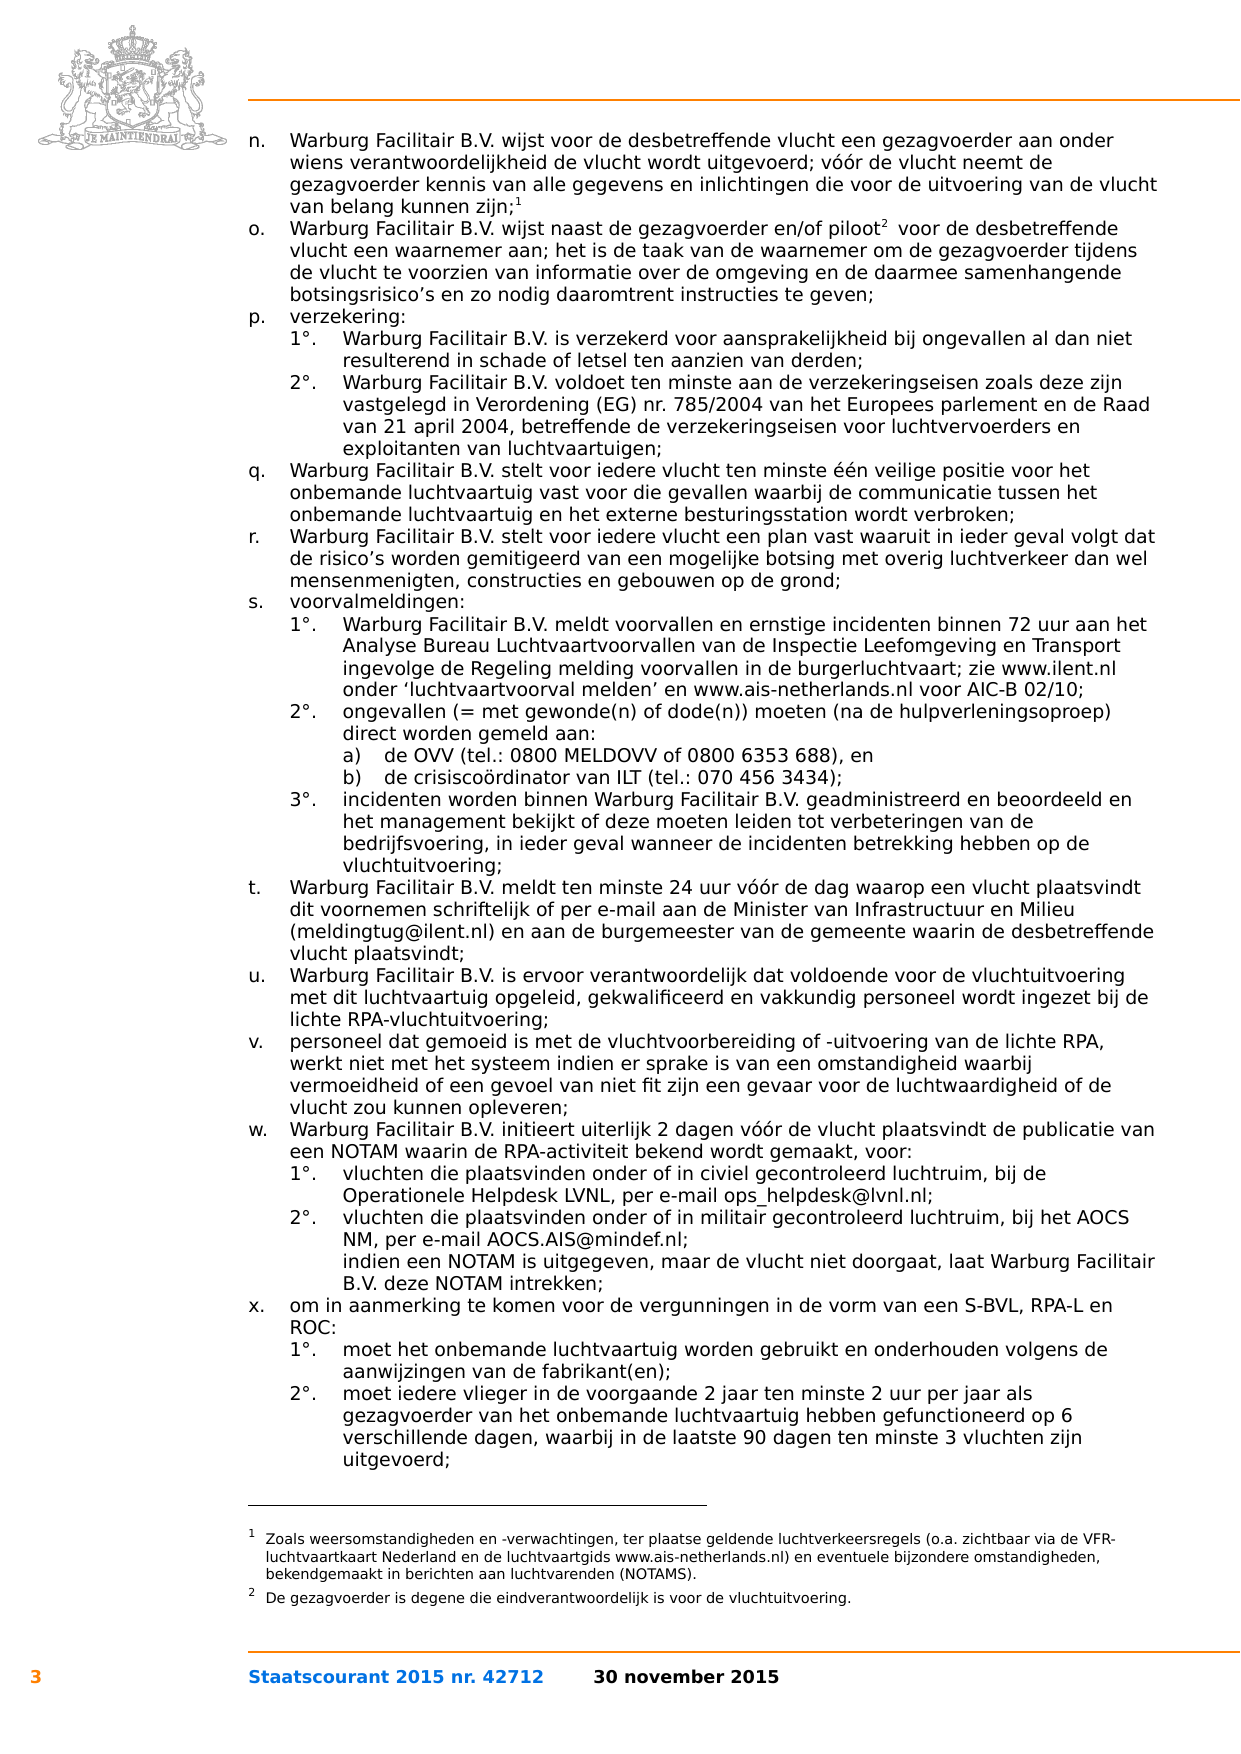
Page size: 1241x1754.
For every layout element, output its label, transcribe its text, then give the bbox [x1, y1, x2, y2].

text v. personeel dat gemoeid is met de vluchtvoorbereiding of -uitvoering van de lichte RPA, werkt niet met het systeem indien er sprake is van een omstandigheid waarbij vermoeidheid of een gevoel van niet fit zijn een gevaar voor de luchtwaardigheid of de vlucht zou kunnen opleveren; [248, 1031, 1163, 1119]
text x. om in aanmerking te komen voor de vergunningen in de vorm van een S-BVL, RPA-L en ROC: [248, 1295, 1163, 1339]
text s. voorvalmeldingen: [248, 591, 1163, 613]
picture [38, 25, 227, 150]
text De gezagvoerder is degene die eindverantwoordelijk is voor de vluchtuitvoering. [248, 1586, 1163, 1608]
text o. Warburg Facilitair B.V. wijst naast de gezagvoerder en/of piloot voor de desbetreffende vlucht een waarnemer aan; het is de taak van de waarnemer om de gezagvoerder tijdens de vlucht te voorzien van informatie over de omgeving en de daarmee samenhangende botsingsrisico’s en zo nodig daaromtrent instructies te geven; [248, 218, 1163, 306]
text indien een NOTAM is uitgegeven, maar de vlucht niet doorgaat, laat Warburg Facilitair B.V. deze NOTAM intrekken; [342, 1251, 1163, 1295]
text u. Warburg Facilitair B.V. is ervoor verantwoordelijk dat voldoende voor de vluchtuitvoering met dit luchtvaartuig opgeleid, gekwalificeerd en vakkundig personeel wordt ingezet bij de lichte RPA-vluchtuitvoering; [248, 965, 1163, 1031]
text 2°. vluchten die plaatsvinden onder of in militair gecontroleerd luchtruim, bij het AOCS NM, per e-mail AOCS.AIS@mindef.nl; [289, 1207, 1163, 1251]
text 1°. Warburg Facilitair B.V. meldt voorvallen en ernstige incidenten binnen 72 uur aan het Analyse Bureau Luchtvaartvoorvallen van de Inspectie Leefomgeving en Transport ingevolge de Regeling melding voorvallen in de burgerluchtvaart; zie www.ilent.nl onder ‘luchtvaartvoorval melden’ en www.ais-netherlands.nl voor AIC-B 02/10; [289, 613, 1163, 701]
text 1°. vluchten die plaatsvinden onder of in civiel gecontroleerd luchtruim, bij de Operationele Helpdesk LVNL, per e-mail ops_helpdesk@lvnl.nl; [289, 1163, 1163, 1207]
text w. Warburg Facilitair B.V. initieert uiterlijk 2 dagen vóór de vlucht plaatsvindt de publicatie van een NOTAM waarin de RPA-activiteit bekend wordt gemaakt, voor: [248, 1119, 1163, 1163]
text Zoals weersomstandigheden en -verwachtingen, ter plaatse geldende luchtverkeersregels (o.a. zichtbaar via de VFR-luchtvaartkaart Nederland en de luchtvaartgids www.ais-netherlands.nl) en eventuele bijzondere omstandigheden, bekendgemaakt in berichten aan luchtvarenden (NOTAMS). [248, 1527, 1163, 1583]
text 2°. ongevallen (= met gewonde(n) of dode(n)) moeten (na de hulpverleningsoproep) direct worden gemeld aan: [289, 701, 1163, 745]
text r. Warburg Facilitair B.V. stelt voor iedere vlucht een plan vast waaruit in ieder geval volgt dat de risico’s worden gemitigeerd van een mogelijke botsing met overig luchtverkeer dan wel mensenmenigten, constructies en gebouwen op de grond; [248, 526, 1163, 591]
text 1°. moet het onbemande luchtvaartuig worden gebruikt en onderhouden volgens de aanwijzingen van de fabrikant(en); [289, 1339, 1163, 1383]
text p. verzekering: [248, 306, 1163, 328]
text n. Warburg Facilitair B.V. wijst voor de desbetreffende vlucht een gezagvoerder aan onder wiens verantwoordelijkheid de vlucht wordt uitgevoerd; vóór de vlucht neemt de gezagvoerder kennis van alle gegevens en inlichtingen die voor de uitvoering van de vlucht van belang kunnen zijn; [248, 130, 1163, 218]
text 3°. incidenten worden binnen Warburg Facilitair B.V. geadministreerd en beoordeeld en het management bekijkt of deze moeten leiden tot verbeteringen van de bedrijfsvoering, in ieder geval wanneer de incidenten betrekking hebben op de vluchtuitvoering; [289, 789, 1163, 877]
text q. Warburg Facilitair B.V. stelt voor iedere vlucht ten minste één veilige positie voor het onbemande luchtvaartuig vast voor die gevallen waarbij de communicatie tussen het onbemande luchtvaartuig en het externe besturingsstation wordt verbroken; [248, 459, 1163, 526]
text a) de OVV (tel.: 0800 MELDOVV of 0800 6353 688), en [342, 745, 1163, 767]
text 2°. moet iedere vlieger in de voorgaande 2 jaar ten minste 2 uur per jaar als gezagvoerder van het onbemande luchtvaartuig hebben gefunctioneerd op 6 verschillende dagen, waarbij in de laatste 90 dagen ten minste 3 vluchten zijn uitgevoerd; [289, 1383, 1163, 1471]
text 2°. Warburg Facilitair B.V. voldoet ten minste aan de verzekeringseisen zoals deze zijn vastgelegd in Verordening (EG) nr. 785/2004 van het Europees parlement en de Raad van 21 april 2004, betreffende de verzekeringseisen voor luchtvervoerders en exploitanten van luchtvaartuigen; [289, 372, 1163, 459]
text t. Warburg Facilitair B.V. meldt ten minste 24 uur vóór de dag waarop een vlucht plaatsvindt dit voornemen schriftelijk of per e-mail aan de Minister van Infrastructuur en Milieu (meldingtug@ilent.nl) en aan de burgemeester van de gemeente waarin de desbetreffende vlucht plaatsvindt; [248, 877, 1163, 965]
text b) de crisiscoördinator van ILT (tel.: 070 456 3434); [342, 767, 1163, 789]
text 1°. Warburg Facilitair B.V. is verzekerd voor aansprakelijkheid bij ongevallen al dan niet resulterend in schade of letsel ten aanzien van derden; [289, 328, 1163, 372]
